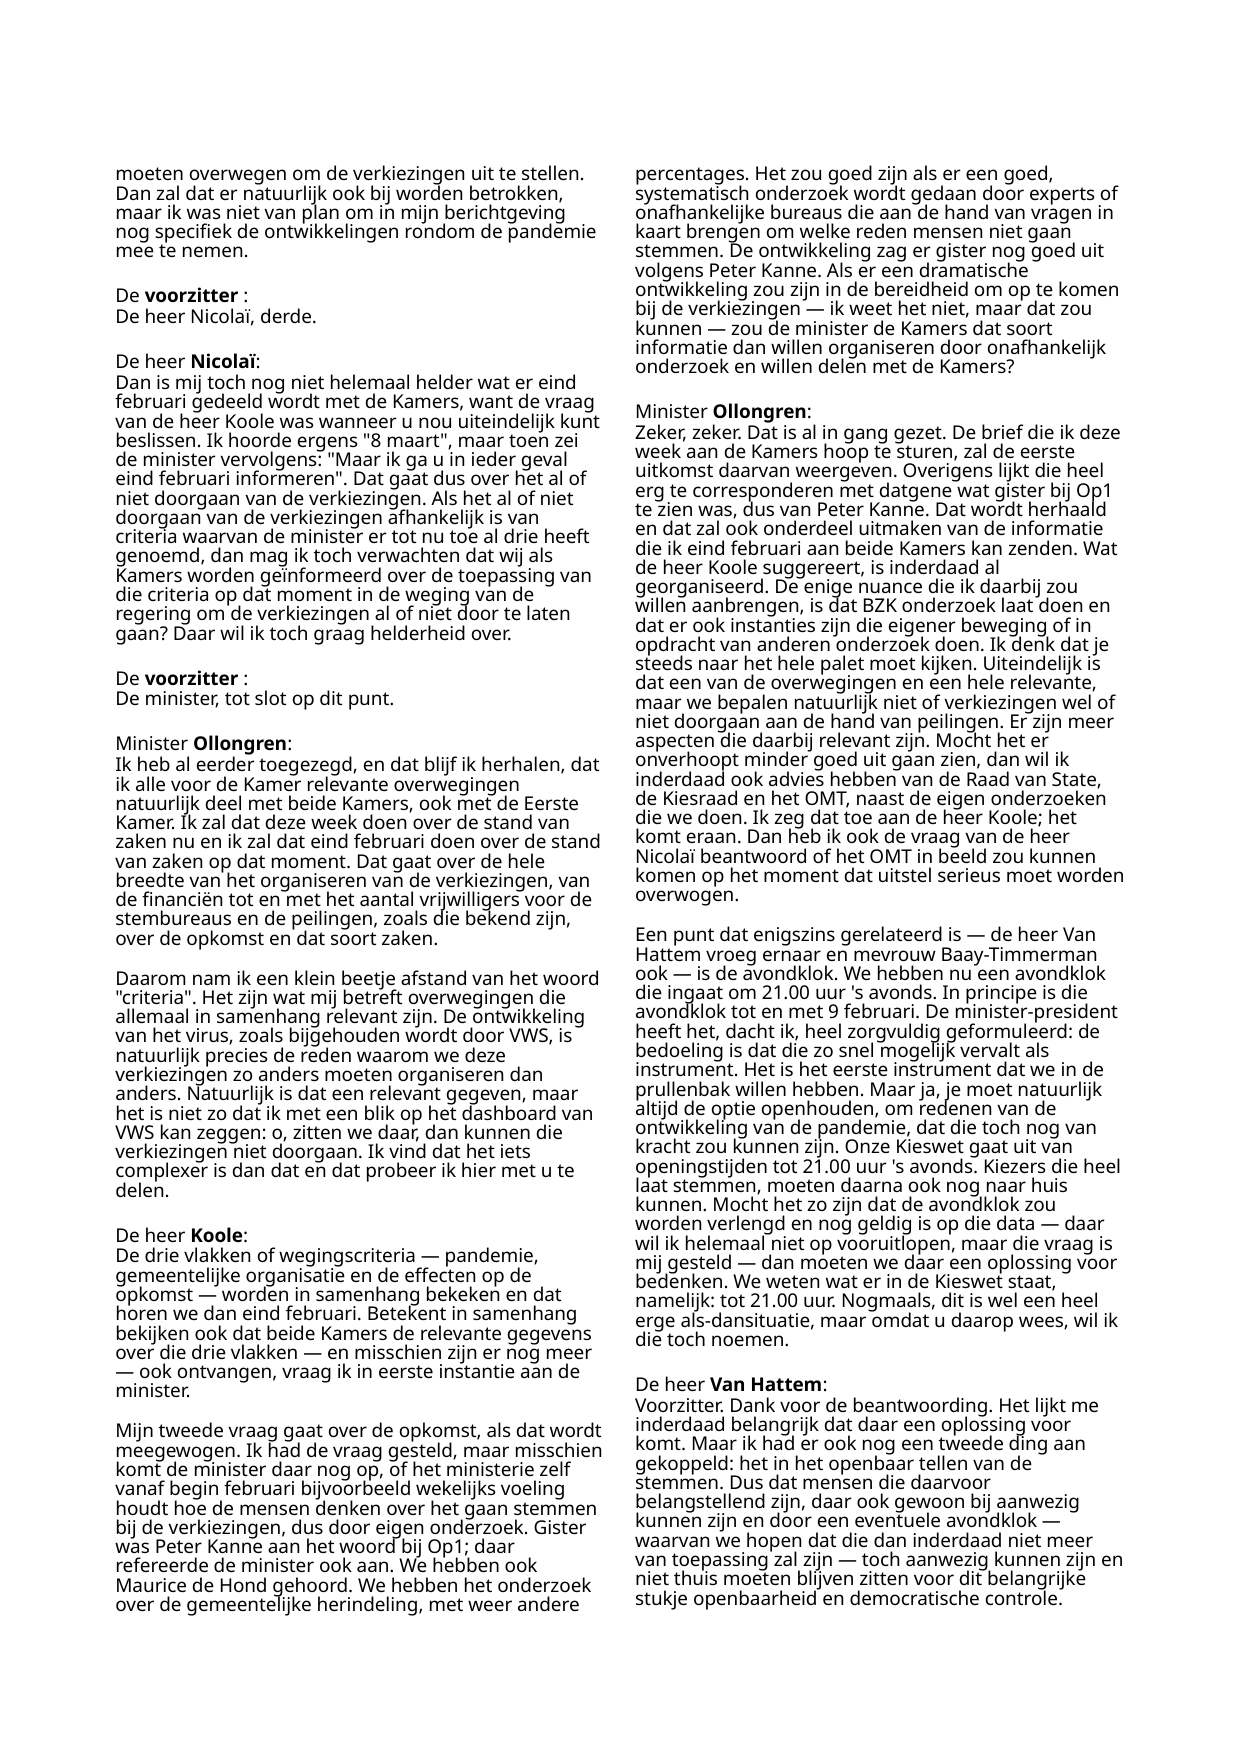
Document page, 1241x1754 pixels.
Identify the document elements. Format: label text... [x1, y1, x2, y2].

text De drie vlakken of wegingscriteria — pandemie, gemeentelijke organisatie en de effecten op de opkomst — worden in samenhang bekeken en dat horen we dan eind februari. Betekent in samenhang bekijken ook dat beide Kamers de relevante gegevens over die drie vlakken — en misschien zijn er nog meer — ook ontvangen, vraag ik in eerste instantie aan de minister. [115, 1247, 605, 1402]
text De heer Koole: [115, 1222, 605, 1247]
text Voorzitter. Dank voor de beantwoording. Het lijkt me inderdaad belangrijk dat daar een oplossing voor komt. Maar ik had er ook nog een tweede ding aan gekoppeld: het in het openbaar tellen van de stemmen. Dus dat mensen die daarvoor belangstellend zijn, daar ook gewoon bij aanwezig kunnen zijn en door een eventuele avondklok — waarvan we hopen dat die dan inderdaad niet meer van toepassing zal zijn — toch aanwezig kunnen zijn en niet thuis moeten blijven zitten voor dit belangrijke stukje openbaarheid en democratische controle. [635, 1397, 1125, 1609]
text De minister, tot slot op dit punt. [115, 690, 605, 710]
text Dan is mij toch nog niet helemaal helder wat er eind februari gedeeld wordt met de Kamers, want de vraag van de heer Koole was wanneer u nou uiteindelijk kunt beslissen. Ik hoorde ergens "8 maart", maar toen zei de minister vervolgens: "Maar ik ga u in ieder geval eind februari informeren". Dat gaat dus over het al of niet doorgaan van de verkiezingen. Als het al of niet doorgaan van de verkiezingen afhankelijk is van criteria waarvan de minister er tot nu toe al drie heeft genoemd, dan mag ik toch verwachten dat wij als Kamers worden geïnformeerd over de toepassing van die criteria op dat moment in de weging van de regering om de verkiezingen al of niet door te laten gaan? Daar wil ik toch graag helderheid over. [115, 374, 605, 644]
text De voorzitter : [115, 665, 605, 690]
text Ik heb al eerder toegezegd, en dat blijf ik herhalen, dat ik alle voor de Kamer relevante overwegingen natuurlijk deel met beide Kamers, ook met de Eerste Kamer. Ik zal dat deze week doen over de stand van zaken nu en ik zal dat eind februari doen over de stand van zaken op dat moment. Dat gaat over de hele breedte van het organiseren van de verkiezingen, van de financiën tot en met het aantal vrijwilligers voor de stembureaus en de peilingen, zoals die bekend zijn, over de opkomst en dat soort zaken. [115, 756, 605, 949]
text Een punt dat enigszins gerelateerd is — de heer Van Hattem vroeg ernaar en mevrouw Baay-Timmerman ook — is de avondklok. We hebben nu een avondklok die ingaat om 21.00 uur 's avonds. In principe is die avondklok tot en met 9 februari. De minister-president heeft het, dacht ik, heel zorgvuldig geformuleerd: de bedoeling is dat die zo snel mogelijk vervalt als instrument. Het is het eerste instrument dat we in de prullenbak willen hebben. Maar ja, je moet natuurlijk altijd de optie openhouden, om redenen van de ontwikkeling van de pandemie, dat die toch nog van kracht zou kunnen zijn. Onze Kieswet gaat uit van openingstijden tot 21.00 uur 's avonds. Kiezers die heel laat stemmen, moeten daarna ook nog naar huis kunnen. Mocht het zo zijn dat de avondklok zou worden verlengd en nog geldig is op die data — daar wil ik helemaal niet op vooruitlopen, maar die vraag is mij gesteld — dan moeten we daar een oplossing voor bedenken. We weten wat er in de Kieswet staat, namelijk: tot 21.00 uur. Nogmaals, dit is wel een heel erge als-dansituatie, maar omdat u daarop wees, wil ik die toch noemen. [635, 926, 1125, 1350]
text Zeker, zeker. Dat is al in gang gezet. De brief die ik deze week aan de Kamers hoop te sturen, zal de eerste uitkomst daarvan weergeven. Overigens lijkt die heel erg te corresponderen met datgene wat gister bij Op1 te zien was, dus van Peter Kanne. Dat wordt herhaald en dat zal ook onderdeel uitmaken van de informatie die ik eind februari aan beide Kamers kan zenden. Wat de heer Koole suggereert, is inderdaad al georganiseerd. De enige nuance die ik daarbij zou willen aanbrengen, is dat BZK onderzoek laat doen en dat er ook instanties zijn die eigener beweging of in opdracht van anderen onderzoek doen. Ik denk dat je steeds naar het hele palet moet kijken. Uiteindelijk is dat een van de overwegingen en een hele relevante, maar we bepalen natuurlijk niet of verkiezingen wel of niet doorgaan aan de hand van peilingen. Er zijn meer aspecten die daarbij relevant zijn. Mocht het er onverhoopt minder goed uit gaan zien, dan wil ik inderdaad ook advies hebben van de Raad van State, de Kiesraad en het OMT, naast de eigen onderzoeken die we doen. Ik zeg dat toe aan de heer Koole; het komt eraan. Dan heb ik ook de vraag van de heer Nicolaï beantwoord of het OMT in beeld zou kunnen komen op het moment dat uitstel serieus moet worden overwogen. [635, 424, 1125, 906]
text De heer Van Hattem: [635, 1371, 1125, 1397]
text De heer Nicolaï: [115, 348, 605, 374]
text Mijn tweede vraag gaat over de opkomst, als dat wordt meegewogen. Ik had de vraag gesteld, maar misschien komt de minister daar nog op, of het ministerie zelf vanaf begin februari bijvoorbeeld wekelijks voeling houdt hoe de mensen denken over het gaan stemmen bij de verkiezingen, dus door eigen onderzoek. Gister was Peter Kanne aan het woord bij Op1; daar refereerde de minister ook aan. We hebben ook Maurice de Hond gehoord. We hebben het onderzoek over de gemeentelijke herindeling, met weer andere [115, 1422, 605, 1615]
text Minister Ollongren: [635, 398, 1125, 424]
text moeten overwegen om de verkiezingen uit te stellen. Dan zal dat er natuurlijk ook bij worden betrokken, maar ik was niet van plan om in mijn berichtgeving nog specifiek de ontwikkelingen rondom de pandemie mee te nemen. [115, 165, 605, 262]
text Minister Ollongren: [115, 731, 605, 756]
text Daarom nam ik een klein beetje afstand van het woord "criteria". Het zijn wat mij betreft overwegingen die allemaal in samenhang relevant zijn. De ontwikkeling van het virus, zoals bijgehouden wordt door VWS, is natuurlijk precies de reden waarom we deze verkiezingen zo anders moeten organiseren dan anders. Natuurlijk is dat een relevant gegeven, maar het is niet zo dat ik met een blik op het dashboard van VWS kan zeggen: o, zitten we daar, dan kunnen die verkiezingen niet doorgaan. Ik vind dat het iets complexer is dan dat en dat probeer ik hier met u te delen. [115, 970, 605, 1201]
text De heer Nicolaï, derde. [115, 308, 605, 327]
text percentages. Het zou goed zijn als er een goed, systematisch onderzoek wordt gedaan door experts of onafhankelijke bureaus die aan de hand van vragen in kaart brengen om welke reden mensen niet gaan stemmen. De ontwikkeling zag er gister nog goed uit volgens Peter Kanne. Als er een dramatische ontwikkeling zou zijn in de bereidheid om op te komen bij de verkiezingen — ik weet het niet, maar dat zou kunnen — zou de minister de Kamers dat soort informatie dan willen organiseren door onafhankelijk onderzoek en willen delen met de Kamers? [635, 165, 1125, 377]
text De voorzitter : [115, 282, 605, 308]
